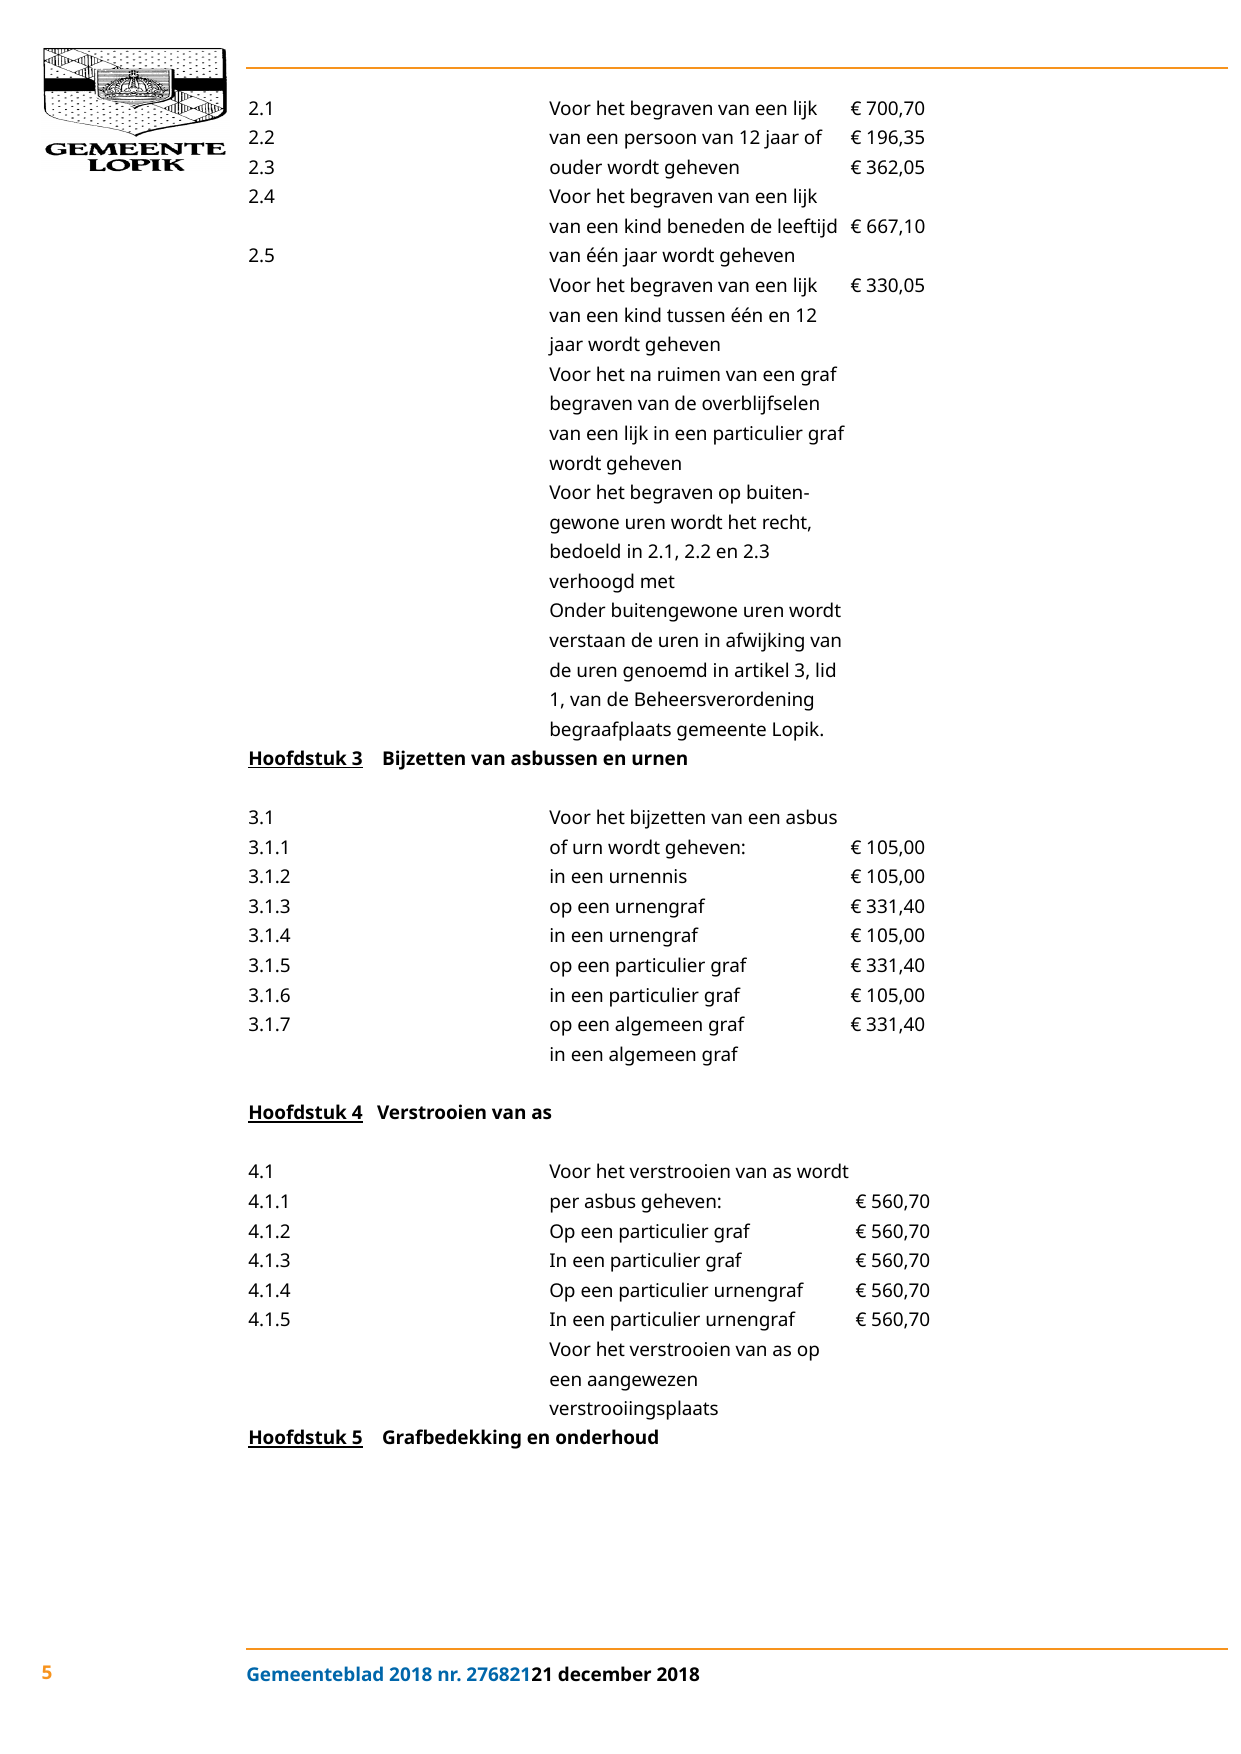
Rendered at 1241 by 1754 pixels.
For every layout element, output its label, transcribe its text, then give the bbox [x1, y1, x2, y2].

table_header € 105,00 € 105,00 € 331,40 € 105,00 € 331,40 € 105,00 € 331,40 [850, 804, 1152, 1067]
text Hoofdstuk 4 Verstrooien van as [248, 1099, 1152, 1125]
table_header 2.1 2.2 2.3 2.4 2.5 [248, 95, 549, 742]
table_header Voor het verstrooien van as wordt per asbus geheven: Op een particulier graf In een particulier graf Op een particulier urnengraf In een particulier urnengraf Voor het verstrooien van as op een aangewezen verstrooiingsplaats [549, 1159, 850, 1421]
picture [41, 47, 231, 172]
text Hoofdstuk 5 Grafbedekking en onderhoud [248, 1424, 1152, 1450]
table_header Voor het bijzetten van een asbus of urn wordt geheven: in een urnennis op een urnengraf in een urnengraf op een particulier graf in een particulier graf op een algemeen graf in een algemeen graf [549, 804, 850, 1067]
text Hoofdstuk 3 Bijzetten van asbussen en urnen [248, 745, 1152, 771]
table_header € 700,70 € 196,35 € 362,05 € 667,10 € 330,05 [850, 95, 1152, 742]
table_header € 560,70 € 560,70 € 560,70 € 560,70 € 560,70 [850, 1159, 1152, 1421]
table_header 3.1 3.1.1 3.1.2 3.1.3 3.1.4 3.1.5 3.1.6 3.1.7 [248, 804, 549, 1067]
table_header 4.1 4.1.1 4.1.2 4.1.3 4.1.4 4.1.5 [248, 1159, 549, 1421]
table_header Voor het begraven van een lijk van een persoon van 12 jaar of ouder wordt geheven Voor het begraven van een lijk van een kind beneden de leeftijd van één jaar wordt geheven Voor het begraven van een lijk van een kind tussen één en 12 jaar wordt geheven Voor het na ruimen van een graf begraven van de overblijfselen van een lijk in een particulier graf wordt geheven Voor het begraven op buiten­gewone uren wordt het recht, bedoeld in 2.1, 2.2 en 2.3 verhoogd met Onder buitengewone uren wordt verstaan de uren in afwijking van de uren genoemd in artikel 3, lid 1, van de Beheersverordening begraafplaats gemeente Lopik. [549, 95, 850, 742]
